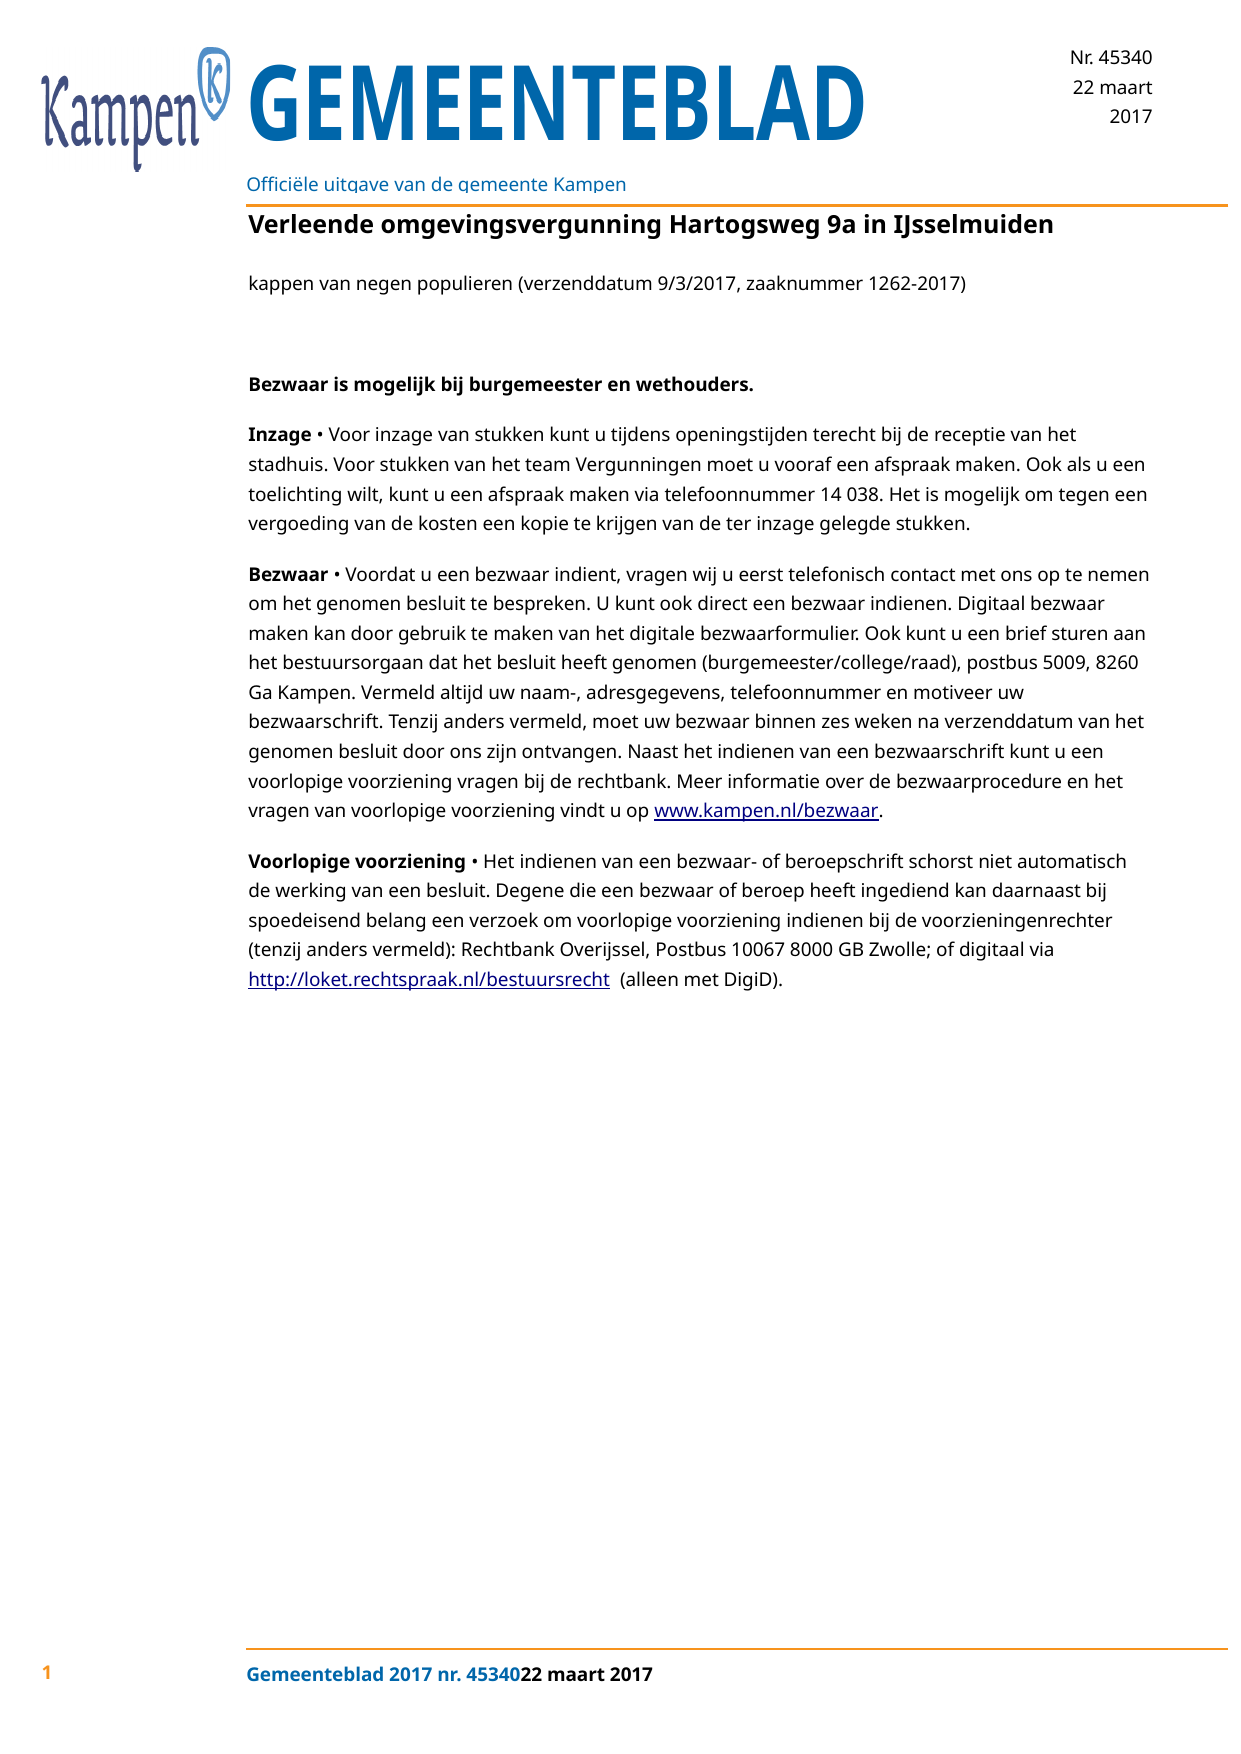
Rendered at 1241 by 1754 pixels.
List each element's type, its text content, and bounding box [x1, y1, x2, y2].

text Bezwaar is mogelijk bij burgemeester en wethouders. [248, 371, 1152, 397]
text kappen van negen populieren (verzenddatum 9/3/2017, zaaknummer 1262-2017) [248, 270, 1152, 296]
picture [41, 47, 231, 172]
text Inzage • Voor inzage van stukken kunt u tijdens openingstijden terecht bij de receptie van het stadhuis. Voor stukken van het team Vergunningen moet u vooraf een afspraak maken. Ook als u een toelichting wilt, kunt u een afspraak maken via telefoonnummer 14 038. Het is mogelijk om tegen een vergoeding van de kosten een kopie te krijgen van de ter inzage gelegde stukken. [248, 422, 1152, 536]
text Voorlopige voorziening • Het indienen van een bezwaar- of beroepschrift schorst niet automatisch de werking van een besluit. Degene die een bezwaar of beroep heeft ingediend kan daarnaast bij spoedeisend belang een verzoek om voorlopige voorziening indienen bij de voorzieningenrechter (tenzij anders vermeld): Rechtbank Overijssel, Postbus 10067 8000 GB Zwolle; of digitaal via http://loket.rechtspraak.nl/bestuursrecht (alleen met DigiD). [248, 848, 1152, 992]
text Verleende omgevingsvergunning Hartogsweg 9a in IJsselmuiden [248, 207, 1152, 241]
text Bezwaar • Voordat u een bezwaar indient, vragen wij u eerst telefonisch contact met ons op te nemen om het genomen besluit te bespreken. U kunt ook direct een bezwaar indienen. Digitaal bezwaar maken kan door gebruik te maken van het digitale bezwaarformulier. Ook kunt u een brief sturen aan het bestuursorgaan dat het besluit heeft genomen (burgemeester/college/raad), postbus 5009, 8260 Ga Kampen. Vermeld altijd uw naam-, adresgegevens, telefoonnummer en motiveer uw bezwaarschrift. Tenzij anders vermeld, moet uw bezwaar binnen zes weken na verzenddatum van het genomen besluit door ons zijn ontvangen. Naast het indienen van een bezwaarschrift kunt u een voorlopige voorziening vragen bij de rechtbank. Meer informatie over de bezwaarprocedure en het vragen van voorlopige voorziening vindt u op www.kampen.nl/bezwaar. [248, 561, 1152, 823]
